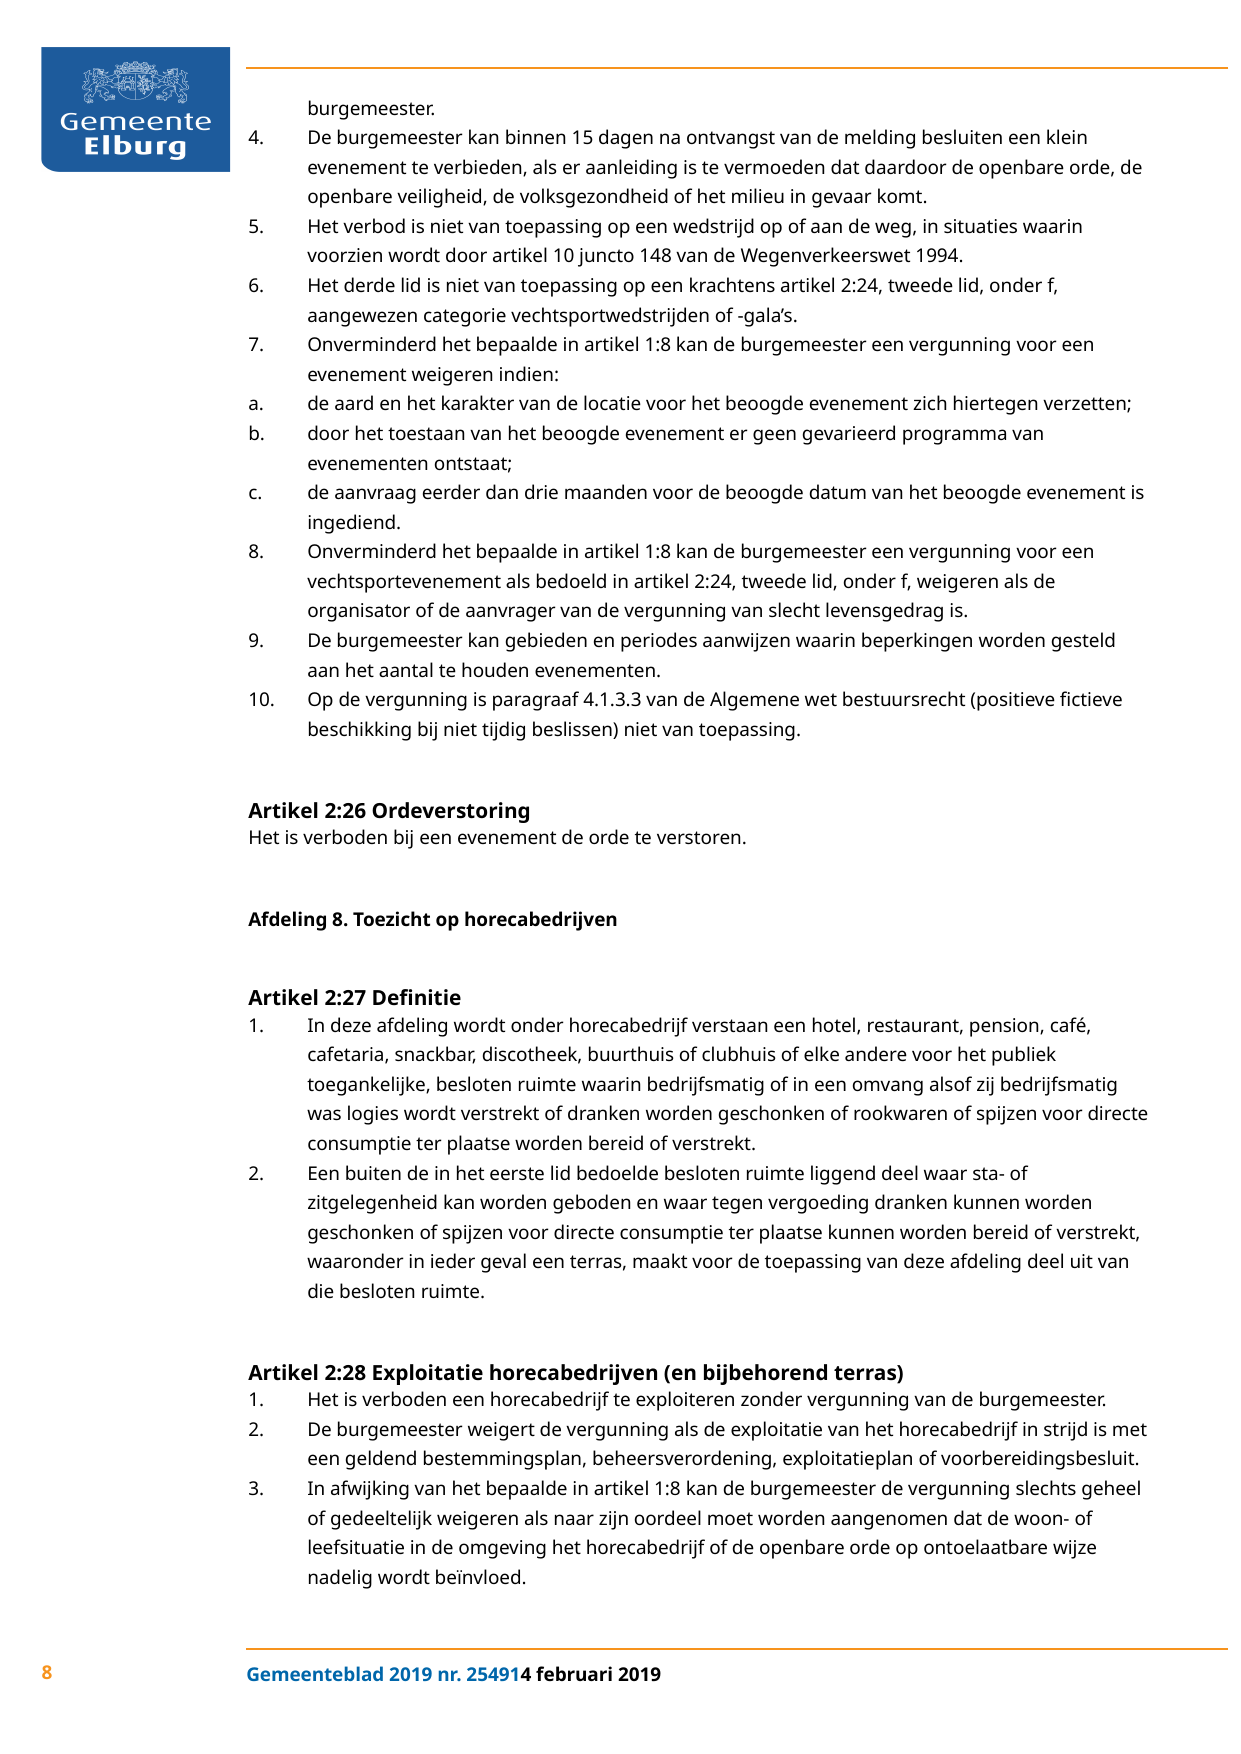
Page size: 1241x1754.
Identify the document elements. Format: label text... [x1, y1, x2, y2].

list door het toestaan van het beoogde evenement er geen gevarieerd programma van evenementen ontstaat; [248, 420, 1152, 476]
list In afwijking van het bepaalde in artikel 1:8 kan de burgemeester de vergunning slechts geheel of gedeeltelijk weigeren als naar zijn oordeel moet worden aangenomen dat de woon- of leefsituatie in de omgeving het horecabedrijf of de openbare orde op ontoelaatbare wijze nadelig wordt beïnvloed. [248, 1475, 1152, 1590]
text Afdeling 8. Toezicht op horecabedrijven [248, 904, 1152, 933]
list de aanvraag eerder dan drie maanden voor de beoogde datum van het beoogde evenement is ingediend. [248, 479, 1152, 535]
text Artikel 2:27 Definitie [248, 983, 1152, 1012]
list De burgemeester kan binnen 15 dagen na ontvangst van de melding besluiten een klein evenement te verbieden, als er aanleiding is te vermoeden dat daardoor de openbare orde, de openbare veiligheid, de volksgezondheid of het milieu in gevaar komt. [248, 124, 1152, 209]
picture [41, 47, 231, 172]
list burgemeester. [248, 95, 1152, 121]
text Artikel 2:26 Ordeverstoring [248, 796, 1152, 824]
list Op de vergunning is paragraaf 4.1.3.3 van de Algemene wet bestuursrecht (positieve fictieve beschikking bij niet tijdig beslissen) niet van toepassing. [248, 686, 1152, 742]
text Het is verboden bij een evenement de orde te verstoren. [248, 824, 1152, 850]
list Een buiten de in het eerste lid bedoelde besloten ruimte liggend deel waar sta- of zitgelegenheid kan worden geboden en waar tegen vergoeding dranken kunnen worden geschonken of spijzen voor directe consumptie ter plaatse kunnen worden bereid of verstrekt, waaronder in ieder geval een terras, maakt voor de toepassing van deze afdeling deel uit van die besloten ruimte. [248, 1160, 1152, 1304]
list De burgemeester weigert de vergunning als de exploitatie van het horecabedrijf in strijd is met een geldend bestemmingsplan, beheersverordening, exploitatieplan of voorbereidingsbesluit. [248, 1416, 1152, 1471]
list Het verbod is niet van toepassing op een wedstrijd op of aan de weg, in situaties waarin voorzien wordt door artikel 10 juncto 148 van de Wegenverkeerswet 1994. [248, 213, 1152, 268]
list Het derde lid is niet van toepassing op een krachtens artikel 2:24, tweede lid, onder f, aangewezen categorie vechtsportwedstrijden of -gala’s. [248, 272, 1152, 328]
list Het is verboden een horecabedrijf te exploiteren zonder vergunning van de burgemeester. [248, 1386, 1152, 1412]
list de aard en het karakter van de locatie voor het beoogde evenement zich hiertegen verzetten; [248, 391, 1152, 416]
text Artikel 2:28 Exploitatie horecabedrijven (en bijbehorend terras) [248, 1358, 1152, 1386]
list In deze afdeling wordt onder horecabedrijf verstaan een hotel, restaurant, pension, café, cafetaria, snackbar, discotheek, buurthuis of clubhuis of elke andere voor het publiek toegankelijke, besloten ruimte waarin bedrijfsmatig of in een omvang alsof zij bedrijfsmatig was logies wordt verstrekt of dranken worden geschonken of rookwaren of spijzen voor directe consumptie ter plaatse worden bereid of verstrekt. [248, 1012, 1152, 1156]
list Onverminderd het bepaalde in artikel 1:8 kan de burgemeester een vergunning voor een evenement weigeren indien: [248, 331, 1152, 387]
list De burgemeester kan gebieden en periodes aanwijzen waarin beperkingen worden gesteld aan het aantal te houden evenementen. [248, 627, 1152, 683]
list Onverminderd het bepaalde in artikel 1:8 kan de burgemeester een vergunning voor een vechtsportevenement als bedoeld in artikel 2:24, tweede lid, onder f, weigeren als de organisator of de aanvrager van de vergunning van slecht levensgedrag is. [248, 538, 1152, 623]
